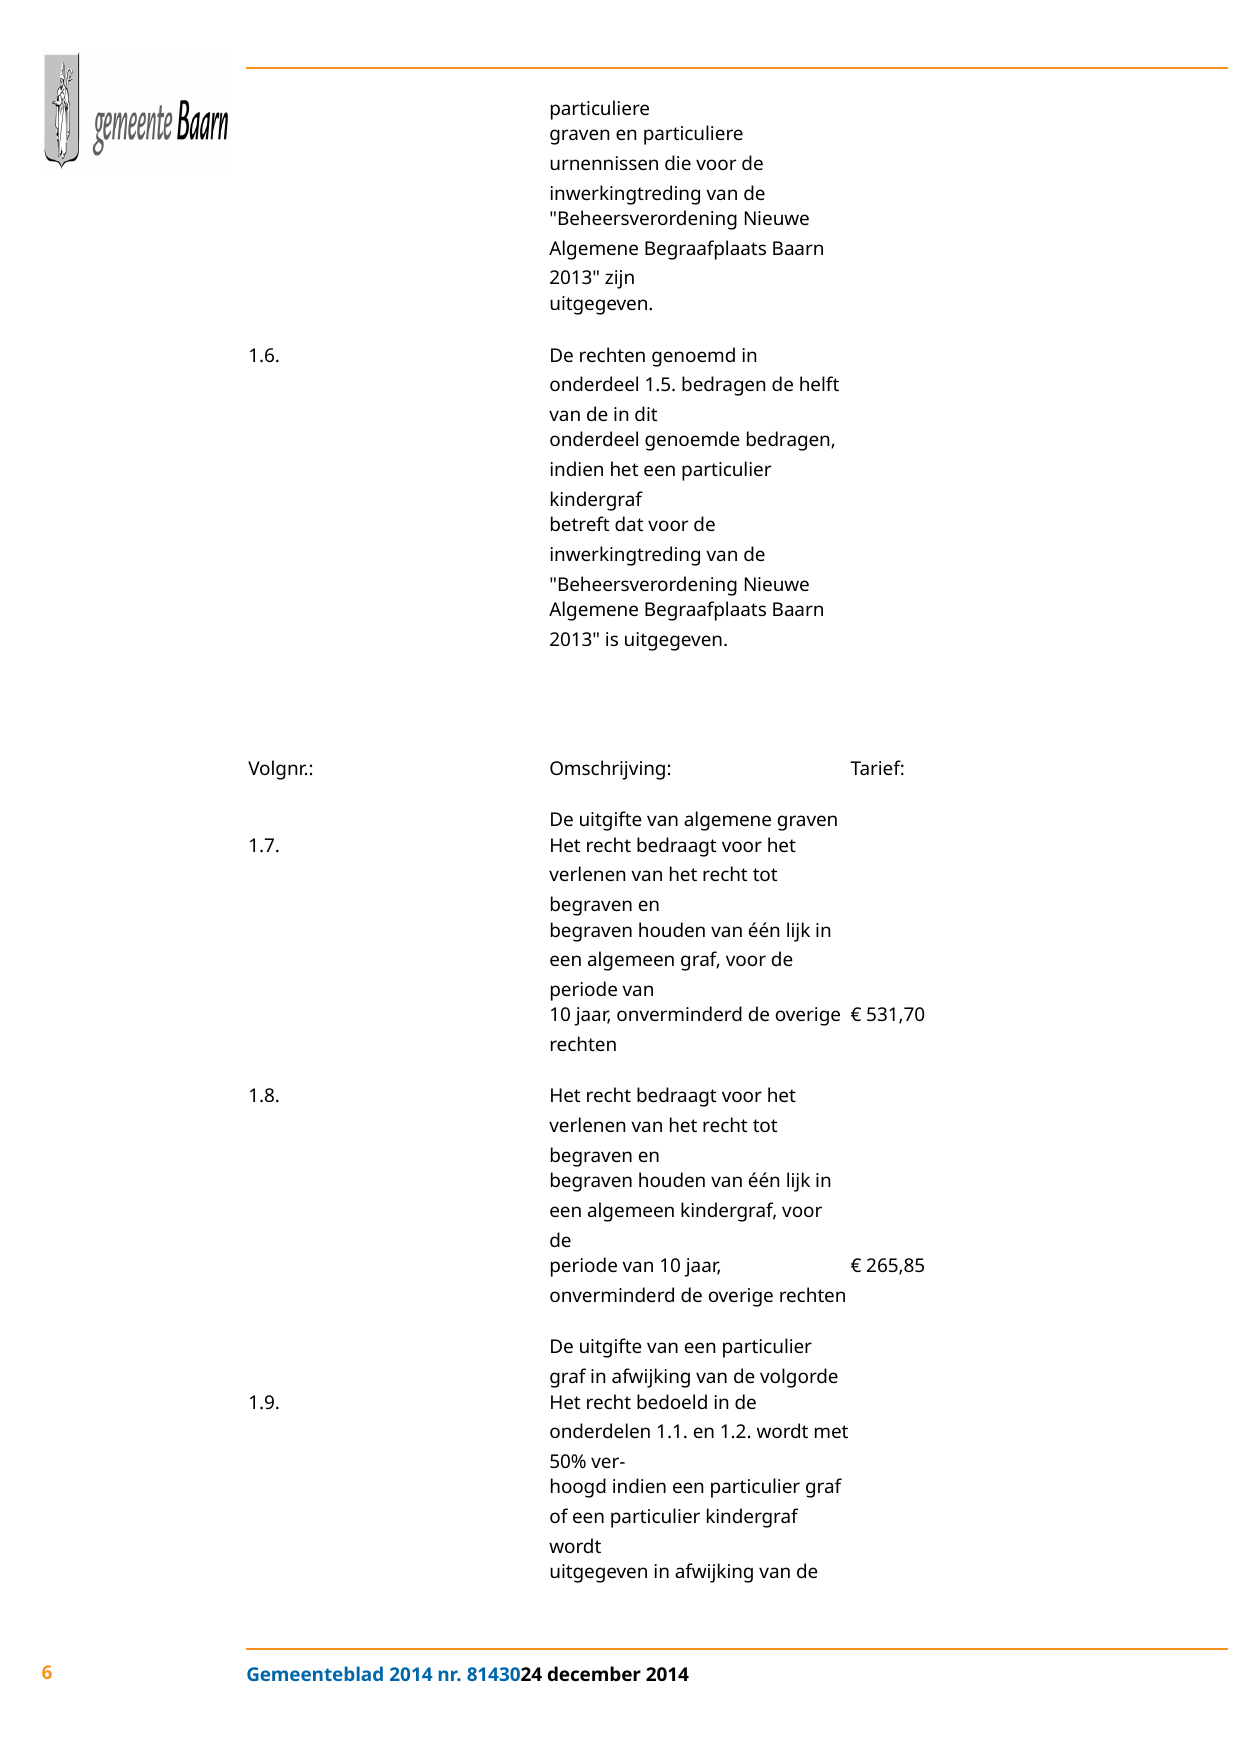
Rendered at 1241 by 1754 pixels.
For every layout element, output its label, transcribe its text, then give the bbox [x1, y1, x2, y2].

table_cell Tarief: [850, 755, 1152, 780]
table_cell [248, 1308, 549, 1333]
table_cell [850, 1334, 1152, 1389]
table_cell [850, 427, 1152, 512]
table_cell Algemene Begraafplaats Baarn 2013" is uitgegeven. [549, 596, 850, 652]
table_cell € 531,70 [850, 1002, 1152, 1057]
table_cell [248, 1002, 549, 1057]
table_cell [248, 512, 549, 596]
table_cell [248, 652, 549, 677]
table_cell [248, 427, 549, 512]
table_cell [850, 652, 1152, 677]
table_cell [850, 342, 1152, 427]
table_cell [850, 121, 1152, 205]
table_cell [850, 1168, 1152, 1252]
table_cell onderdeel genoemde bedragen, indien het een particulier kindergraf [549, 427, 850, 512]
table_cell [248, 1168, 549, 1252]
table_cell [549, 678, 850, 703]
table_cell [248, 806, 549, 832]
table_cell [850, 512, 1152, 596]
table_cell [549, 729, 850, 755]
table_cell [549, 316, 850, 342]
table_cell De rechten genoemd in onderdeel 1.5. bedragen de helft van de in dit [549, 342, 850, 427]
table_cell "Beheersverordening Nieuwe Algemene Begraafplaats Baarn 2013" zijn [549, 205, 850, 290]
table_cell [248, 1559, 549, 1584]
table_cell uitgegeven. [549, 290, 850, 316]
table_cell 1.9. [248, 1389, 549, 1474]
table_cell [248, 596, 549, 652]
table_cell 1.6. [248, 342, 549, 427]
table_cell [248, 1253, 549, 1308]
table_cell [248, 678, 549, 703]
table_cell graven en particuliere urnennissen die voor de inwerkingtreding van de [549, 121, 850, 205]
table_cell [850, 1559, 1152, 1584]
table_cell [850, 832, 1152, 917]
table_cell Het recht bedraagt voor het verlenen van het recht tot begraven en [549, 1083, 850, 1168]
table_cell betreft dat voor de inwerkingtreding van de "Beheersverordening Nieuwe [549, 512, 850, 596]
table_cell [850, 806, 1152, 832]
table_cell [248, 95, 549, 121]
table_cell € 265,85 [850, 1253, 1152, 1308]
table_cell [850, 780, 1152, 806]
table_cell 1.7. [248, 832, 549, 917]
table_cell Omschrijving: [549, 755, 850, 780]
table_cell [248, 780, 549, 806]
table_cell De uitgifte van algemene graven [549, 806, 850, 832]
table_cell [850, 729, 1152, 755]
table_cell [850, 917, 1152, 1002]
table_cell [248, 290, 549, 316]
picture [41, 47, 231, 172]
table_cell [850, 290, 1152, 316]
table_cell [248, 1474, 549, 1559]
table_cell periode van 10 jaar, onverminderd de overige rechten [549, 1253, 850, 1308]
table_cell [850, 1474, 1152, 1559]
table_cell Volgnr.: [248, 755, 549, 780]
table_cell [549, 1057, 850, 1083]
table_cell [850, 316, 1152, 342]
table_cell [549, 780, 850, 806]
table_cell [248, 703, 549, 729]
table_cell [248, 729, 549, 755]
table_cell [248, 917, 549, 1002]
table_cell [549, 1308, 850, 1333]
table_cell begraven houden van één lijk in een algemeen graf, voor de periode van [549, 917, 850, 1002]
table_cell hoogd indien een particulier graf of een particulier kindergraf wordt [549, 1474, 850, 1559]
table_cell particuliere [549, 95, 850, 121]
table_cell De uitgifte van een particulier graf in afwijking van de volgorde [549, 1334, 850, 1389]
table_cell [850, 1083, 1152, 1168]
table_cell [248, 316, 549, 342]
table_cell 1.8. [248, 1083, 549, 1168]
table_cell [850, 95, 1152, 121]
table_cell [850, 1057, 1152, 1083]
table_cell [549, 652, 850, 677]
table_cell [248, 121, 549, 205]
table_cell [248, 1334, 549, 1389]
table_cell [850, 205, 1152, 290]
table_cell 10 jaar, onverminderd de overige rechten [549, 1002, 850, 1057]
table_cell [549, 703, 850, 729]
table_cell Het recht bedraagt voor het verlenen van het recht tot begraven en [549, 832, 850, 917]
table_cell [850, 1308, 1152, 1333]
table_cell [248, 1057, 549, 1083]
table_cell uitgegeven in afwijking van de [549, 1559, 850, 1584]
table_cell [850, 596, 1152, 652]
table_cell Het recht bedoeld in de onderdelen 1.1. en 1.2. wordt met 50% ver- [549, 1389, 850, 1474]
table_cell [850, 703, 1152, 729]
table_cell [248, 205, 549, 290]
table_cell [850, 678, 1152, 703]
table_cell begraven houden van één lijk in een algemeen kindergraf, voor de [549, 1168, 850, 1252]
table_cell [850, 1389, 1152, 1474]
